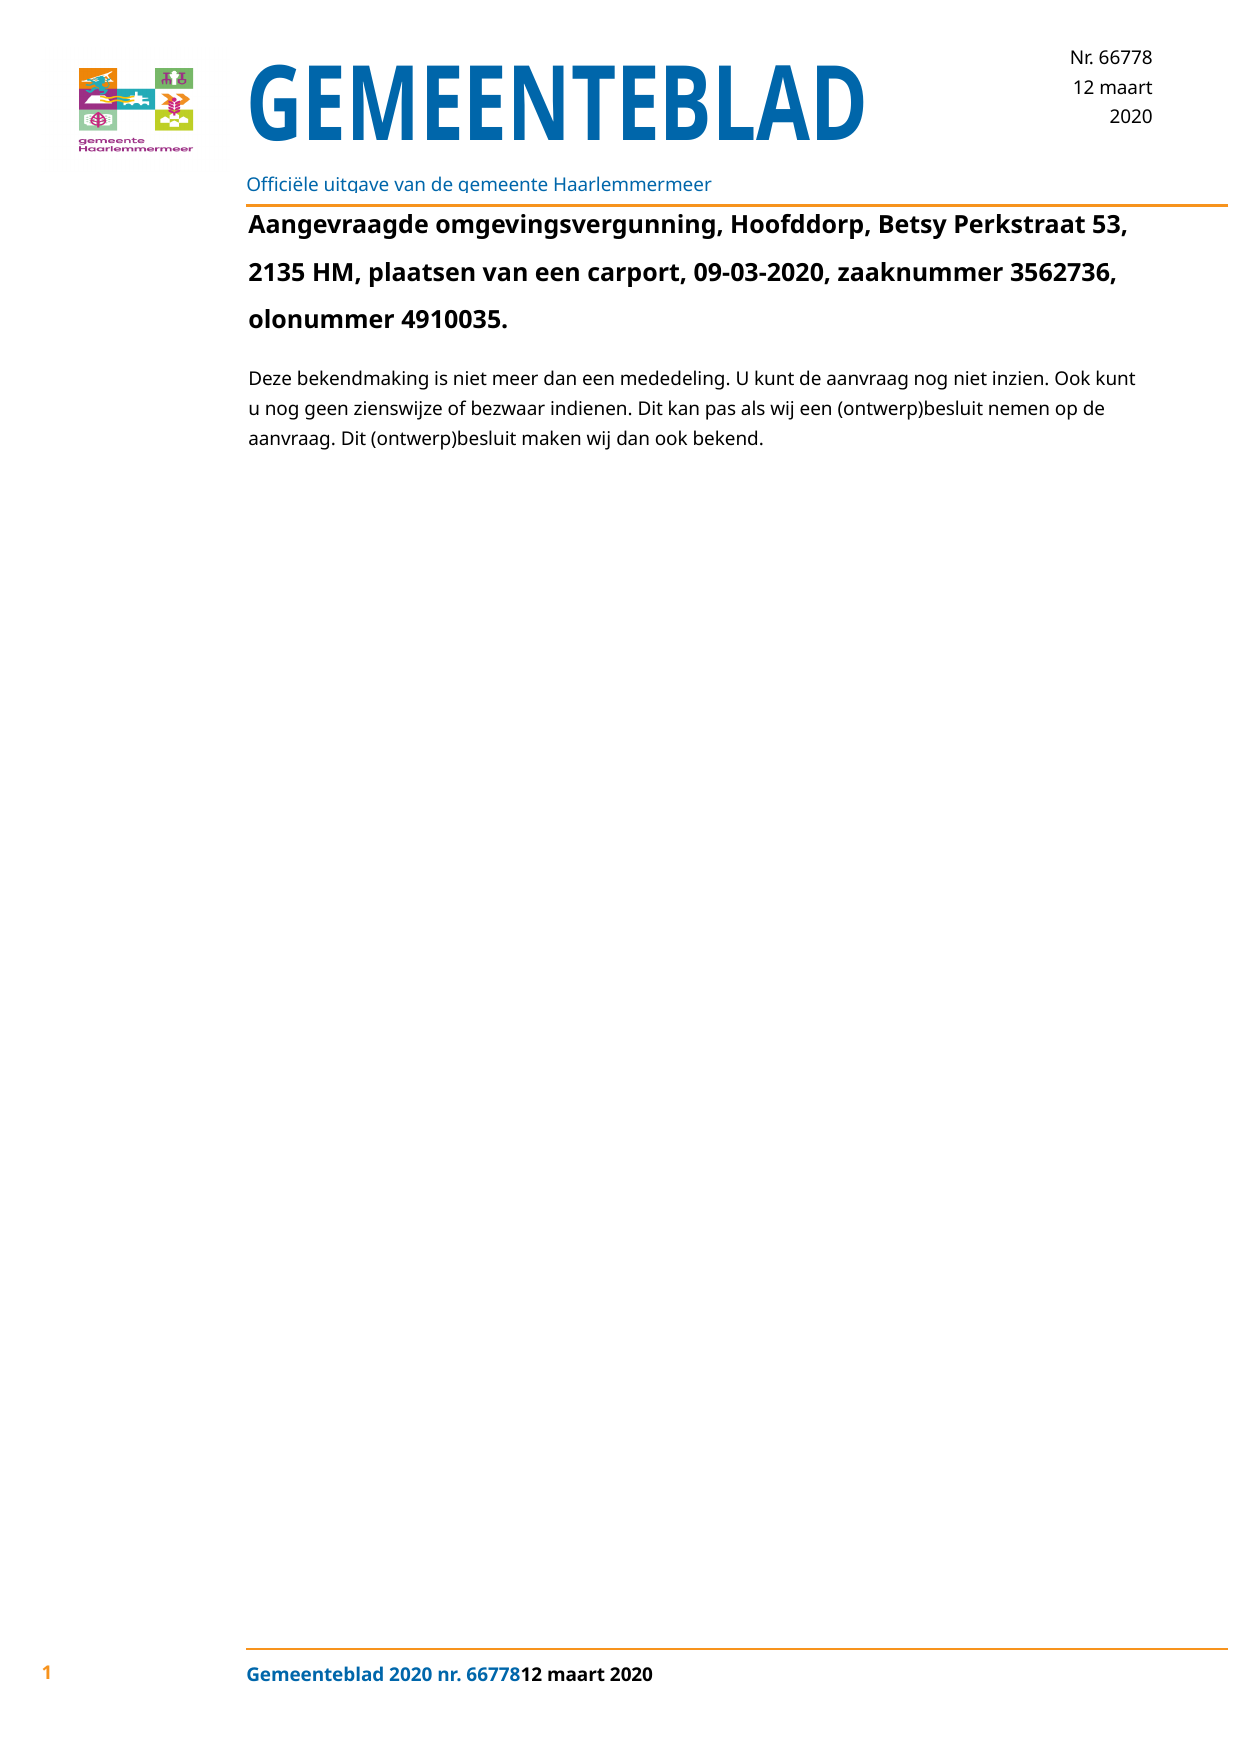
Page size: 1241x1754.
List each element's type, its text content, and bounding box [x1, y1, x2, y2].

text Deze bekendmaking is niet meer dan een mededeling. U kunt de aanvraag nog niet inzien. Ook kunt u nog geen zienswijze of bezwaar indienen. Dit kan pas als wij een (ontwerp)besluit nemen op de aanvraag. Dit (ontwerp)besluit maken wij dan ook bekend. [248, 366, 1152, 450]
text Aangevraagde omgevingsvergunning, Hoofddorp, Betsy Perkstraat 53, 2135 HM, plaatsen van een carport, 09-03-2020, zaaknummer 3562736, olonummer 4910035. [248, 207, 1152, 336]
picture [41, 47, 231, 172]
